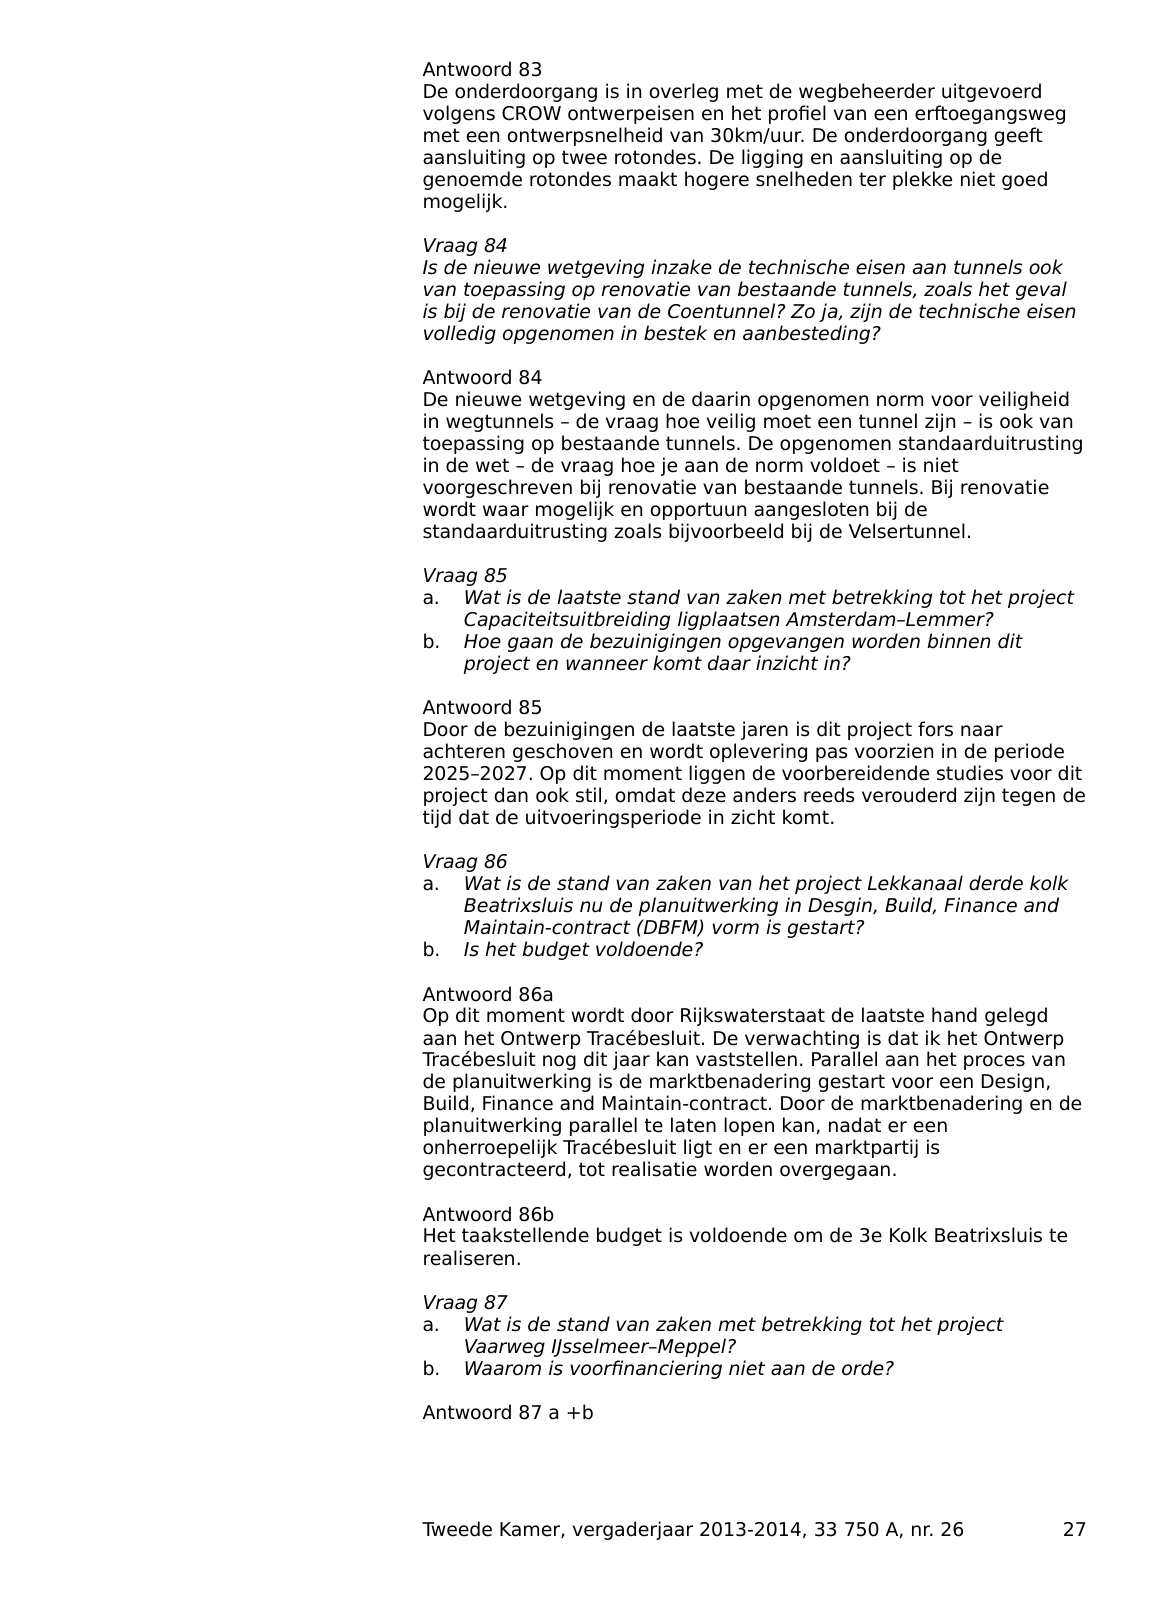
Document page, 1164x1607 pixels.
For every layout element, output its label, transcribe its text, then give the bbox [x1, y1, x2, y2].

text Op dit moment wordt door Rijkswaterstaat de laatste hand gelegd aan het Ontwerp Tracébesluit. De verwachting is dat ik het Ontwerp Tracébesluit nog dit jaar kan vaststellen. Parallel aan het proces van de planuitwerking is de marktbenadering gestart voor een Design, Build, Finance and Maintain-contract. Door de marktbenadering en de planuitwerking parallel te laten lopen kan, nadat er een onherroepelijk Tracébesluit ligt en er een marktpartij is gecontracteerd, tot realisatie worden overgegaan. [422, 1005, 1087, 1181]
text Door de bezuinigingen de laatste jaren is dit project fors naar achteren geschoven en wordt oplevering pas voorzien in de periode 2025–2027. Op dit moment liggen de voorbereidende studies voor dit project dan ook stil, omdat deze anders reeds verouderd zijn tegen de tijd dat de uitvoeringsperiode in zicht komt. [422, 719, 1087, 829]
text Het taakstellende budget is voldoende om de 3e Kolk Beatrixsluis te realiseren. [422, 1225, 1087, 1269]
text Antwoord 84 [422, 367, 1087, 389]
text a. Wat is de stand van zaken met betrekking tot het project Vaarweg IJsselmeer–Meppel? [422, 1313, 1087, 1357]
text Antwoord 87 a +b [422, 1402, 1087, 1424]
text Antwoord 85 [422, 697, 1087, 719]
text Vraag 85 [422, 565, 1087, 587]
text Vraag 86 [422, 851, 1087, 873]
text De nieuwe wetgeving en de daarin opgenomen norm voor veiligheid in wegtunnels – de vraag hoe veilig moet een tunnel zijn – is ook van toepassing op bestaande tunnels. De opgenomen standaarduitrusting in de wet – de vraag hoe je aan de norm voldoet – is niet voorgeschreven bij renovatie van bestaande tunnels. Bij renovatie wordt waar mogelijk en opportuun aangesloten bij de standaarduitrusting zoals bijvoorbeeld bij de Velsertunnel. [422, 389, 1087, 543]
text Antwoord 86b [422, 1203, 1087, 1225]
text Vraag 84 [422, 235, 1087, 257]
text a. Wat is de laatste stand van zaken met betrekking tot het project Capaciteitsuitbreiding ligplaatsen Amsterdam–Lemmer? [422, 587, 1087, 631]
text a. Wat is de stand van zaken van het project Lekkanaal derde kolk Beatrixsluis nu de planuitwerking in Desgin, Build, Finance and Maintain-contract (DBFM) vorm is gestart? [422, 873, 1087, 939]
text Antwoord 83 [422, 59, 1087, 81]
text De onderdoorgang is in overleg met de wegbeheerder uitgevoerd volgens CROW ontwerpeisen en het profiel van een erftoegangsweg met een ontwerpsnelheid van 30km/uur. De onderdoorgang geeft aansluiting op twee rotondes. De ligging en aansluiting op de genoemde rotondes maakt hogere snelheden ter plekke niet goed mogelijk. [422, 81, 1087, 213]
text Is de nieuwe wetgeving inzake de technische eisen aan tunnels ook van toepassing op renovatie van bestaande tunnels, zoals het geval is bij de renovatie van de Coentunnel? Zo ja, zijn de technische eisen volledig opgenomen in bestek en aanbesteding? [422, 257, 1087, 345]
text b. Is het budget voldoende? [422, 939, 1087, 961]
text Antwoord 86a [422, 983, 1087, 1005]
text b. Waarom is voorfinanciering niet aan de orde? [422, 1357, 1087, 1379]
text b. Hoe gaan de bezuinigingen opgevangen worden binnen dit project en wanneer komt daar inzicht in? [422, 631, 1087, 675]
text Vraag 87 [422, 1292, 1087, 1313]
